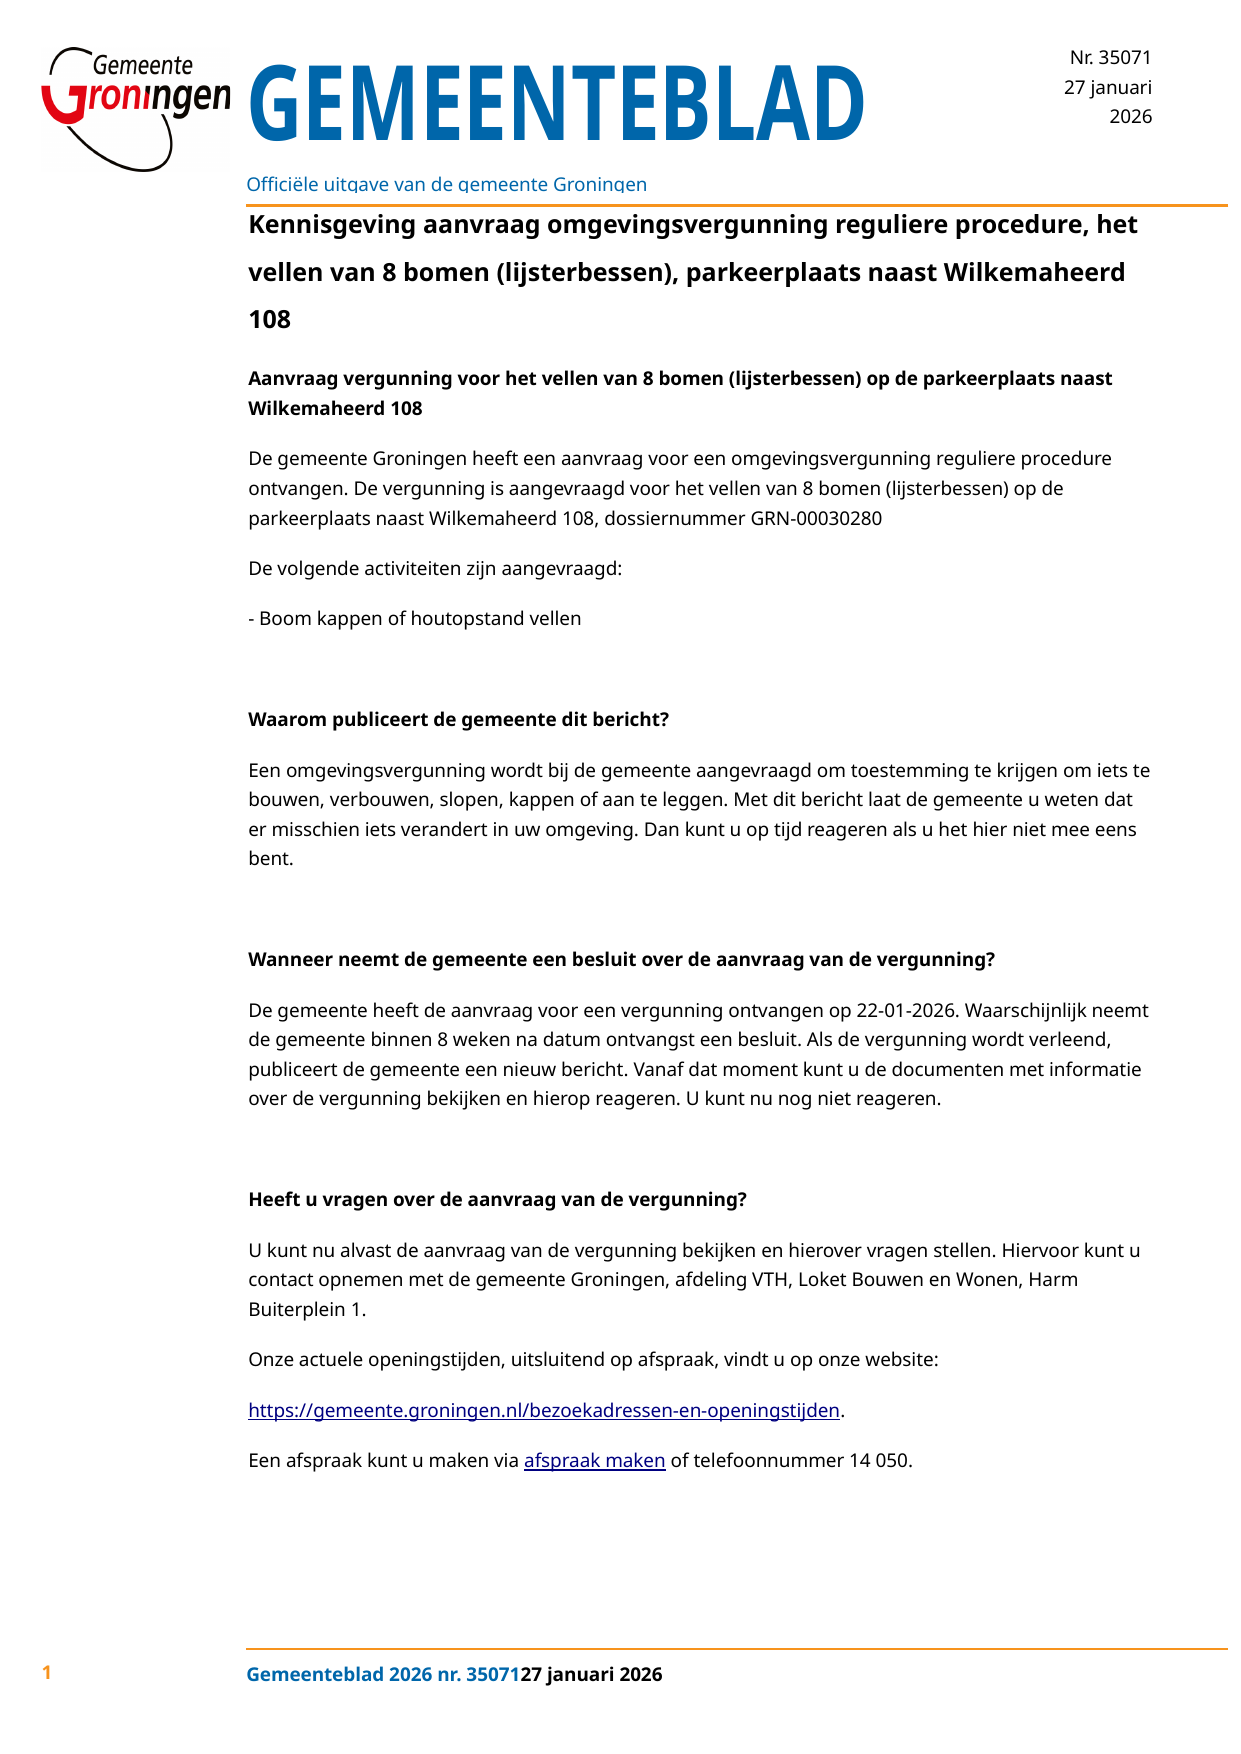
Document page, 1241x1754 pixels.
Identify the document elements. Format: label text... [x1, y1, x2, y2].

text De gemeente Groningen heeft een aanvraag voor een omgevingsvergunning reguliere procedure ontvangen. De vergunning is aangevraagd voor het vellen van 8 bomen (lijsterbessen) op de parkeerplaats naast Wilkemaheerd 108, dossiernummer GRN-00030280 [248, 446, 1152, 530]
text De gemeente heeft de aanvraag voor een vergunning ontvangen op 22-01-2026. Waarschijnlijk neemt de gemeente binnen 8 weken na datum ontvangst een besluit. Als de vergunning wordt verleend, publiceert de gemeente een nieuw bericht. Vanaf dat moment kunt u de documenten met informatie over de vergunning bekijken en hierop reageren. U kunt nu nog niet reageren. [248, 997, 1152, 1111]
text Wanneer neemt de gemeente een besluit over de aanvraag van de vergunning? [248, 946, 1152, 972]
text Een afspraak kunt u maken via afspraak maken of telefoonnummer 14 050. [248, 1447, 1152, 1473]
text Een omgevingsvergunning wordt bij de gemeente aangevraagd om toestemming te krijgen om iets te bouwen, verbouwen, slopen, kappen of aan te leggen. Met dit bericht laat de gemeente u weten dat er misschien iets verandert in uw omgeving. Dan kunt u op tijd reageren als u het hier niet mee eens bent. [248, 757, 1152, 871]
text https://gemeente.groningen.nl/bezoekadressen-en-openingstijden. [248, 1397, 1152, 1422]
text U kunt nu alvast de aanvraag van de vergunning bekijken en hierover vragen stellen. Hiervoor kunt u contact opnemen met de gemeente Groningen, afdeling VTH, Loket Bouwen en Wonen, Harm Buiterplein 1. [248, 1237, 1152, 1322]
text Waarom publiceert de gemeente dit bericht? [248, 706, 1152, 732]
picture [41, 47, 231, 172]
text Aanvraag vergunning voor het vellen van 8 bomen (lijsterbessen) op de parkeerplaats naast Wilkemaheerd 108 [248, 366, 1152, 421]
text Kennisgeving aanvraag omgevingsvergunning reguliere procedure, het vellen van 8 bomen (lijsterbessen), parkeerplaats naast Wilkemaheerd 108 [248, 207, 1152, 336]
text - Boom kappen of houtopstand vellen [248, 606, 1152, 631]
text Heeft u vragen over de aanvraag van de vergunning? [248, 1186, 1152, 1212]
text De volgende activiteiten zijn aangevraagd: [248, 555, 1152, 581]
text Onze actuele openingstijden, uitsluitend op afspraak, vindt u op onze website: [248, 1346, 1152, 1372]
